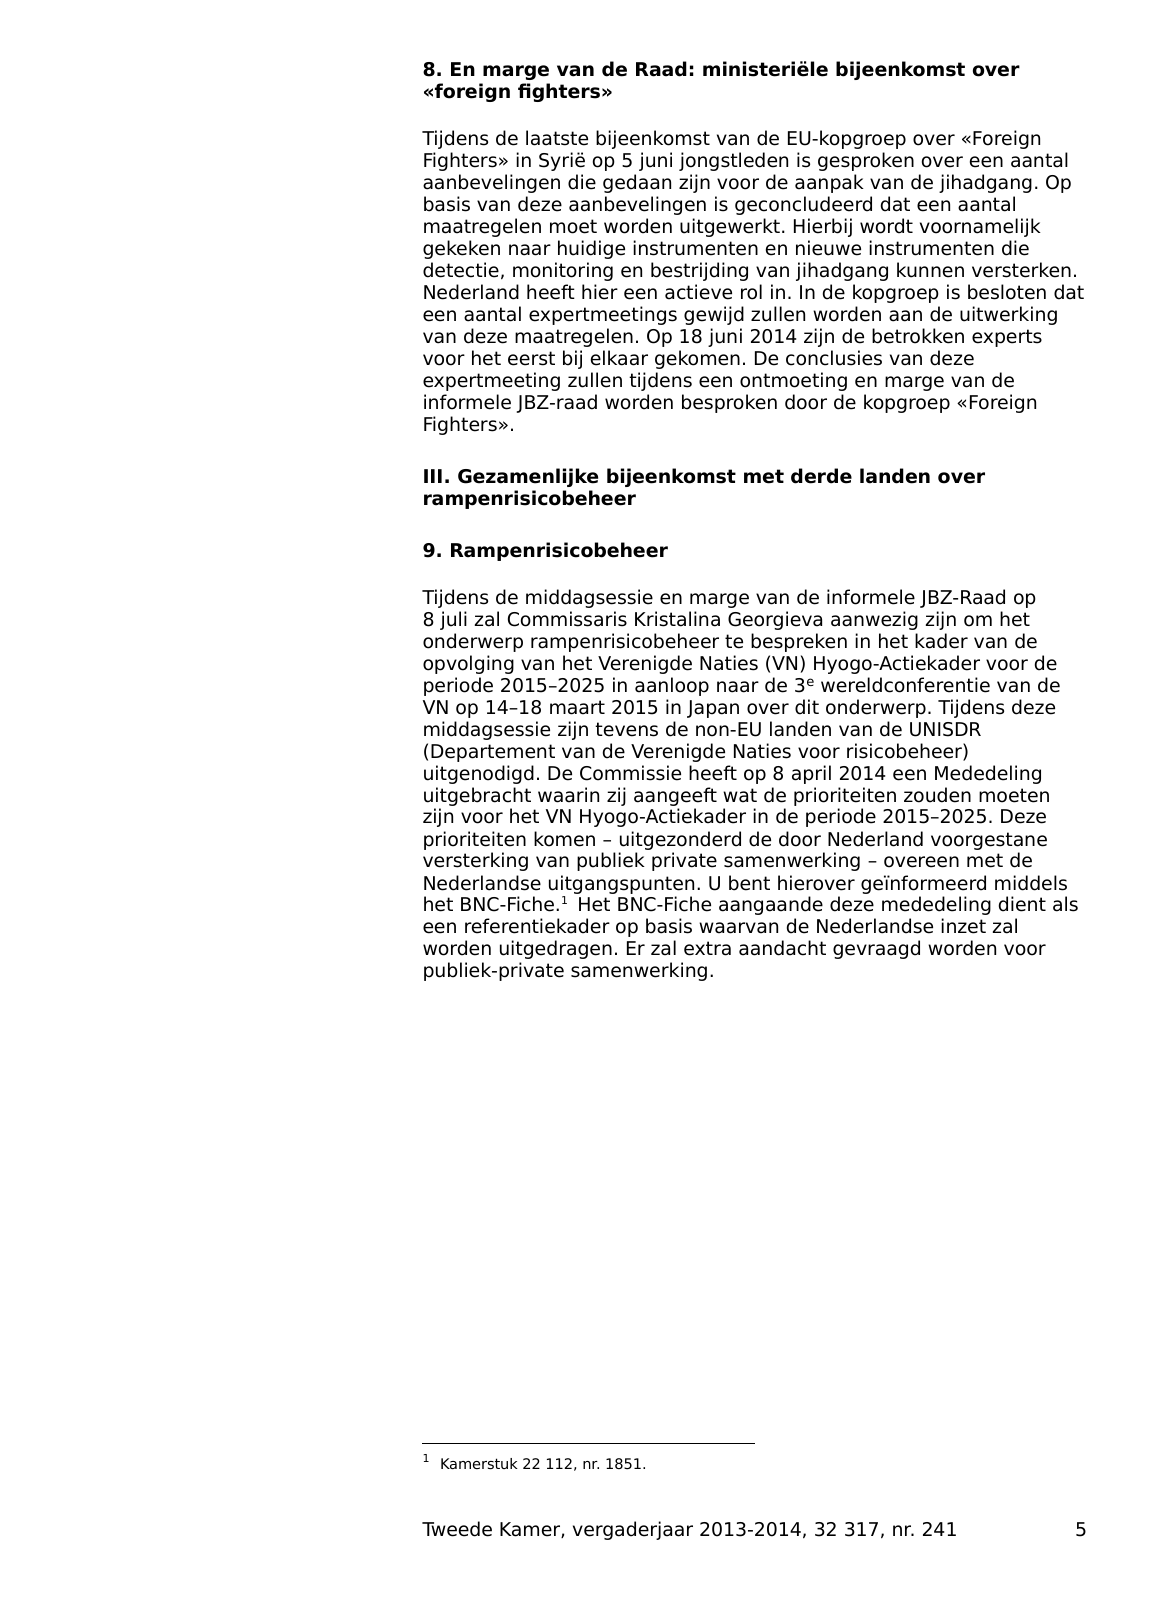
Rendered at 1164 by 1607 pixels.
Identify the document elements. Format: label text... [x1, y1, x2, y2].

text Tijdens de middagsessie en marge van de informele JBZ-Raad op 8 juli zal Commissaris Kristalina Georgieva aanwezig zijn om het onderwerp rampenrisicobeheer te bespreken in het kader van de opvolging van het Verenigde Naties (VN) Hyogo-Actiekader voor de periode 2015–2025 in aanloop naar de 3e wereldconferentie van de VN op 14–18 maart 2015 in Japan over dit onderwerp. Tijdens deze middagsessie zijn tevens de non-EU landen van de UNISDR (Departement van de Verenigde Naties voor risicobeheer) uitgenodigd. De Commissie heeft op 8 april 2014 een Mededeling uitgebracht waarin zij aangeeft wat de prioriteiten zouden moeten zijn voor het VN Hyogo-Actiekader in de periode 2015–2025. Deze prioriteiten komen – uitgezonderd de door Nederland voorgestane versterking van publiek private samenwerking – overeen met de Nederlandse uitgangspunten. U bent hierover geïnformeerd middels het BNC-Fiche. Het BNC-Fiche aangaande deze mededeling dient als een referentiekader op basis waarvan de Nederlandse inzet zal worden uitgedragen. Er zal extra aandacht gevraagd worden voor publiek-private samenwerking. [422, 587, 1087, 982]
subtitle 8. En marge van de Raad: ministeriële bijeenkomst over «foreign fighters» [422, 59, 1087, 103]
text Kamerstuk 22 112, nr. 1851. [422, 1452, 1087, 1474]
subtitle III. Gezamenlijke bijeenkomst met derde landen over rampenrisicobeheer [422, 466, 1087, 510]
subtitle 9. Rampenrisicobeheer [422, 540, 1087, 562]
text Tijdens de laatste bijeenkomst van de EU-kopgroep over «Foreign Fighters» in Syrië op 5 juni jongstleden is gesproken over een aantal aanbevelingen die gedaan zijn voor de aanpak van de jihadgang. Op basis van deze aanbevelingen is geconcludeerd dat een aantal maatregelen moet worden uitgewerkt. Hierbij wordt voornamelijk gekeken naar huidige instrumenten en nieuwe instrumenten die detectie, monitoring en bestrijding van jihadgang kunnen versterken. Nederland heeft hier een actieve rol in. In de kopgroep is besloten dat een aantal expertmeetings gewijd zullen worden aan de uitwerking van deze maatregelen. Op 18 juni 2014 zijn de betrokken experts voor het eerst bij elkaar gekomen. De conclusies van deze expertmeeting zullen tijdens een ontmoeting en marge van de informele JBZ-raad worden besproken door de kopgroep «Foreign Fighters». [422, 128, 1087, 436]
